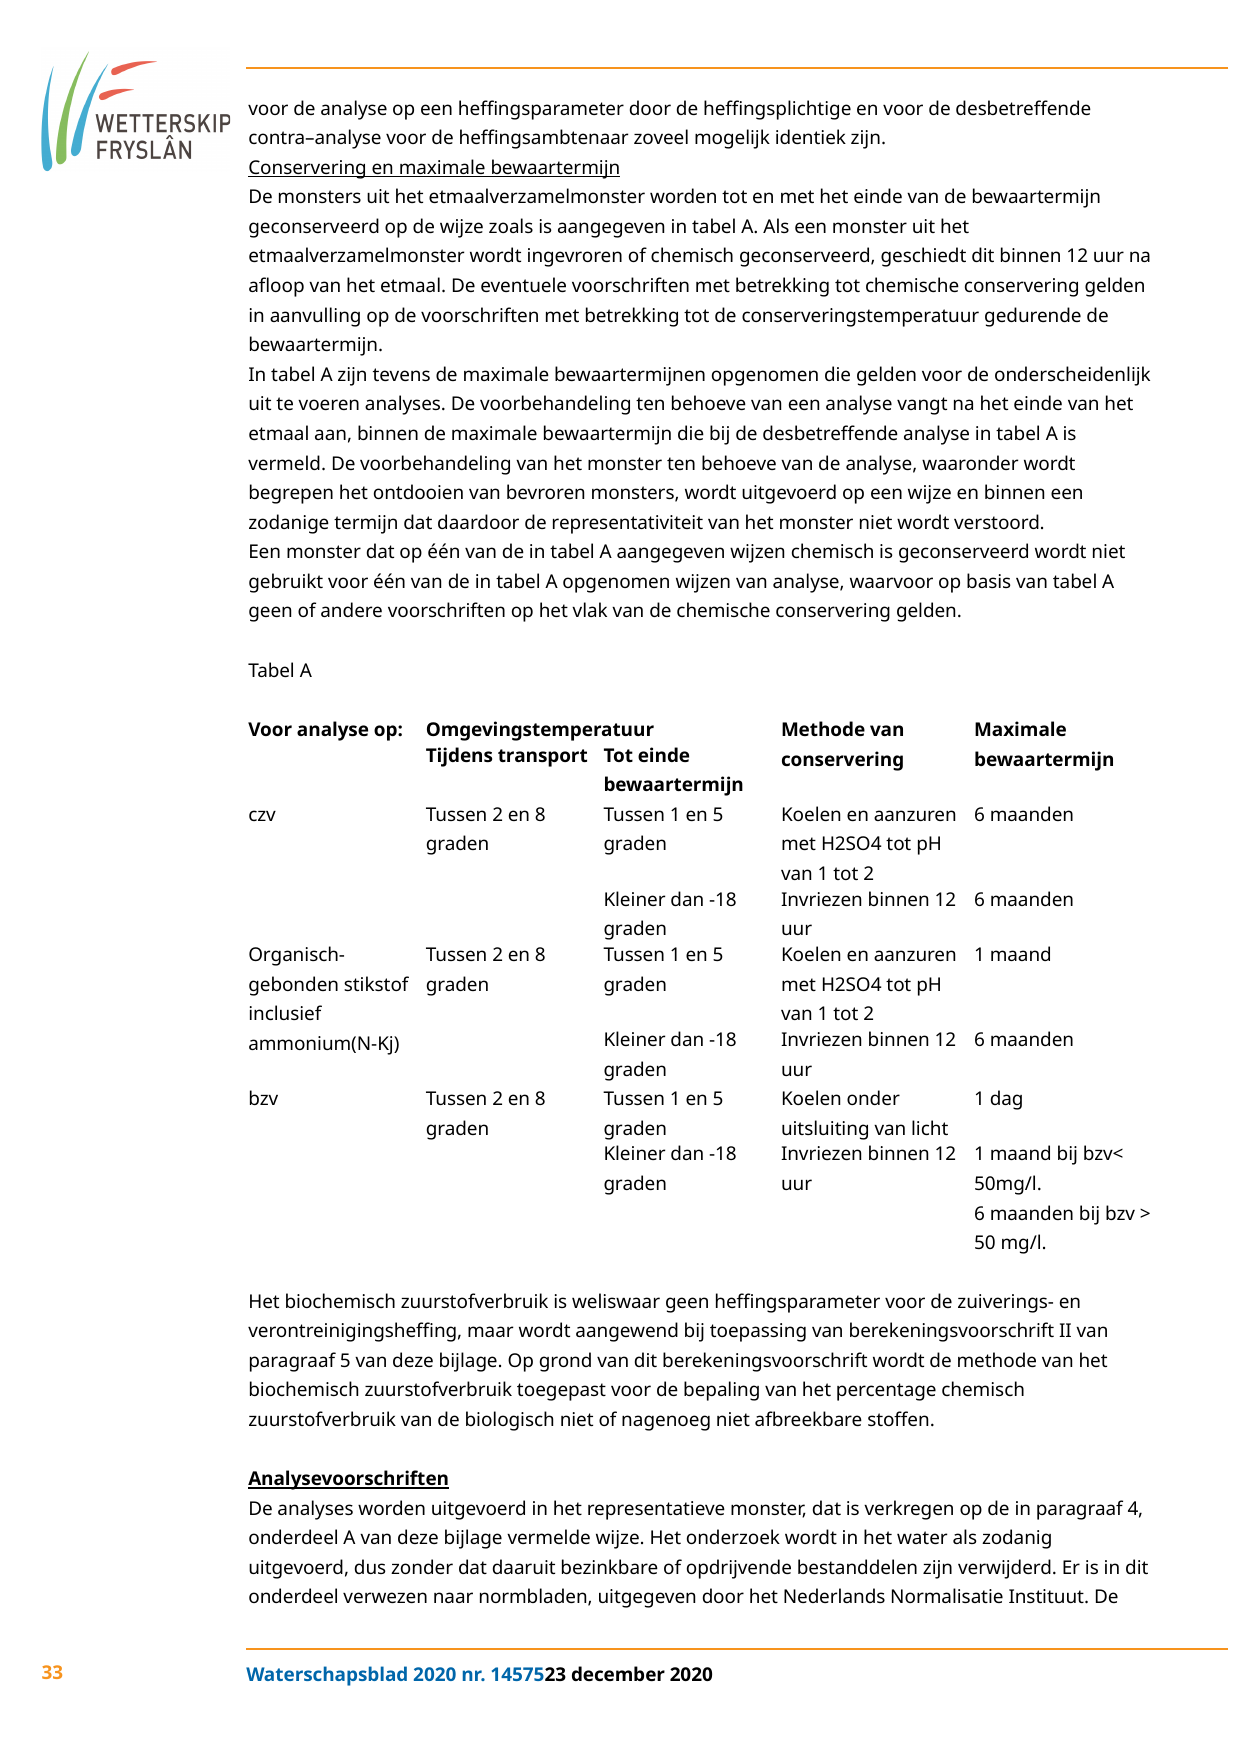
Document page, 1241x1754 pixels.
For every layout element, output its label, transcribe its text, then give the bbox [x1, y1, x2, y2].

table_cell 6 maanden [974, 886, 1152, 941]
text voor de analyse op een heffingsparameter door de heffingsplichtige en voor de desbetreffende contra–analyse voor de heffingsambtenaar zoveel mogelijk identiek zijn. [248, 95, 1152, 150]
table_cell Koelen onder uitsluiting van licht [781, 1085, 974, 1141]
table_cell Tussen 2 en 8 graden [426, 941, 603, 1085]
table_cell 6 maanden [974, 1026, 1152, 1085]
table_cell Invriezen binnen 12 uur [781, 886, 974, 941]
table_cell Kleiner dan -18 graden [603, 1026, 781, 1085]
table_cell 1 maand bij bzv< 50mg/l. 6 maanden bij bzv > 50 mg/l. [974, 1141, 1152, 1255]
picture [41, 47, 231, 172]
table_cell Invriezen binnen 12 uur [781, 1026, 974, 1085]
text Conservering en maximale bewaartermijn [248, 154, 1152, 180]
table_cell Tussen 1 en 5 graden [603, 941, 781, 1026]
table_cell bzv [248, 1085, 426, 1255]
table_cell Kleiner dan -18 graden [603, 1141, 781, 1255]
table_cell Tijdens transport [426, 742, 603, 801]
table_header Methode van conservering [781, 716, 974, 801]
table_cell Tussen 2 en 8 graden [426, 801, 603, 941]
table_cell 1 maand [974, 941, 1152, 1026]
text Een monster dat op één van de in tabel A aangegeven wijzen chemisch is geconserveerd wordt niet gebruikt voor één van de in tabel A opgenomen wijzen van analyse, waarvoor op basis van tabel A geen of andere voorschriften op het vlak van de chemische conservering gelden. [248, 538, 1152, 623]
table_cell Invriezen binnen 12 uur [781, 1141, 974, 1255]
table_header Maximale bewaartermijn [974, 716, 1152, 801]
table_cell Kleiner dan -18 graden [603, 886, 781, 941]
table_cell Tussen 1 en 5 graden [603, 1085, 781, 1141]
table_cell Koelen en aanzuren met H2SO4 tot pH van 1 tot 2 [781, 941, 974, 1026]
table_header Voor analyse op: [248, 716, 426, 801]
text Het biochemisch zuurstofverbruik is weliswaar geen heffingsparameter voor de zuiverings- en verontreinigingsheffing, maar wordt aangewend bij toepassing van berekeningsvoorschrift II van paragraaf 5 van deze bijlage. Op grond van dit berekeningsvoorschrift wordt de methode van het biochemisch zuurstofverbruik toegepast voor de bepaling van het percentage chemisch zuurstofverbruik van de biologisch niet of nagenoeg niet afbreekbare stoffen. [248, 1288, 1152, 1432]
text Analysevoorschriften [248, 1465, 1152, 1491]
text In tabel A zijn tevens de maximale bewaartermijnen opgenomen die gelden voor de onderscheidenlijk uit te voeren analyses. De voorbehandeling ten behoeve van een analyse vangt na het einde van het etmaal aan, binnen de maximale bewaartermijn die bij de desbetreffende analyse in tabel A is vermeld. De voorbehandeling van het monster ten behoeve van de analyse, waaronder wordt begrepen het ontdooien van bevroren monsters, wordt uitgevoerd op een wijze en binnen een zodanige termijn dat daardoor de representativiteit van het monster niet wordt verstoord. [248, 361, 1152, 535]
table_cell Tussen 2 en 8 graden [426, 1085, 603, 1255]
table_cell Organisch- gebonden stikstof inclusief ammonium(N-Kj) [248, 941, 426, 1085]
table_cell czv [248, 801, 426, 941]
table_cell Tussen 1 en 5 graden [603, 801, 781, 886]
table_cell Tot einde bewaartermijn [603, 742, 781, 801]
table_cell Koelen en aanzuren met H2SO4 tot pH van 1 tot 2 [781, 801, 974, 886]
text De monsters uit het etmaalverzamelmonster worden tot en met het einde van de bewaartermijn geconserveerd op de wijze zoals is aangegeven in tabel A. Als een monster uit het etmaalverzamelmonster wordt ingevroren of chemisch geconserveerd, geschiedt dit binnen 12 uur na afloop van het etmaal. De eventuele voorschriften met betrekking tot chemische conservering gelden in aanvulling op de voorschriften met betrekking tot de conserveringstemperatuur gedurende de bewaartermijn. [248, 183, 1152, 357]
text Tabel A [248, 657, 1152, 683]
table_cell 6 maanden [974, 801, 1152, 886]
table_header Omgevingstemperatuur [426, 716, 781, 742]
text De analyses worden uitgevoerd in het representatieve monster, dat is verkregen op de in paragraaf 4, onderdeel A van deze bijlage vermelde wijze. Het onderzoek wordt in het water als zodanig uitgevoerd, dus zonder dat daaruit bezinkbare of opdrijvende bestanddelen zijn verwijderd. Er is in dit onderdeel verwezen naar normbladen, uitgegeven door het Nederlands Normalisatie Instituut. De [248, 1495, 1152, 1609]
table_cell 1 dag [974, 1085, 1152, 1141]
